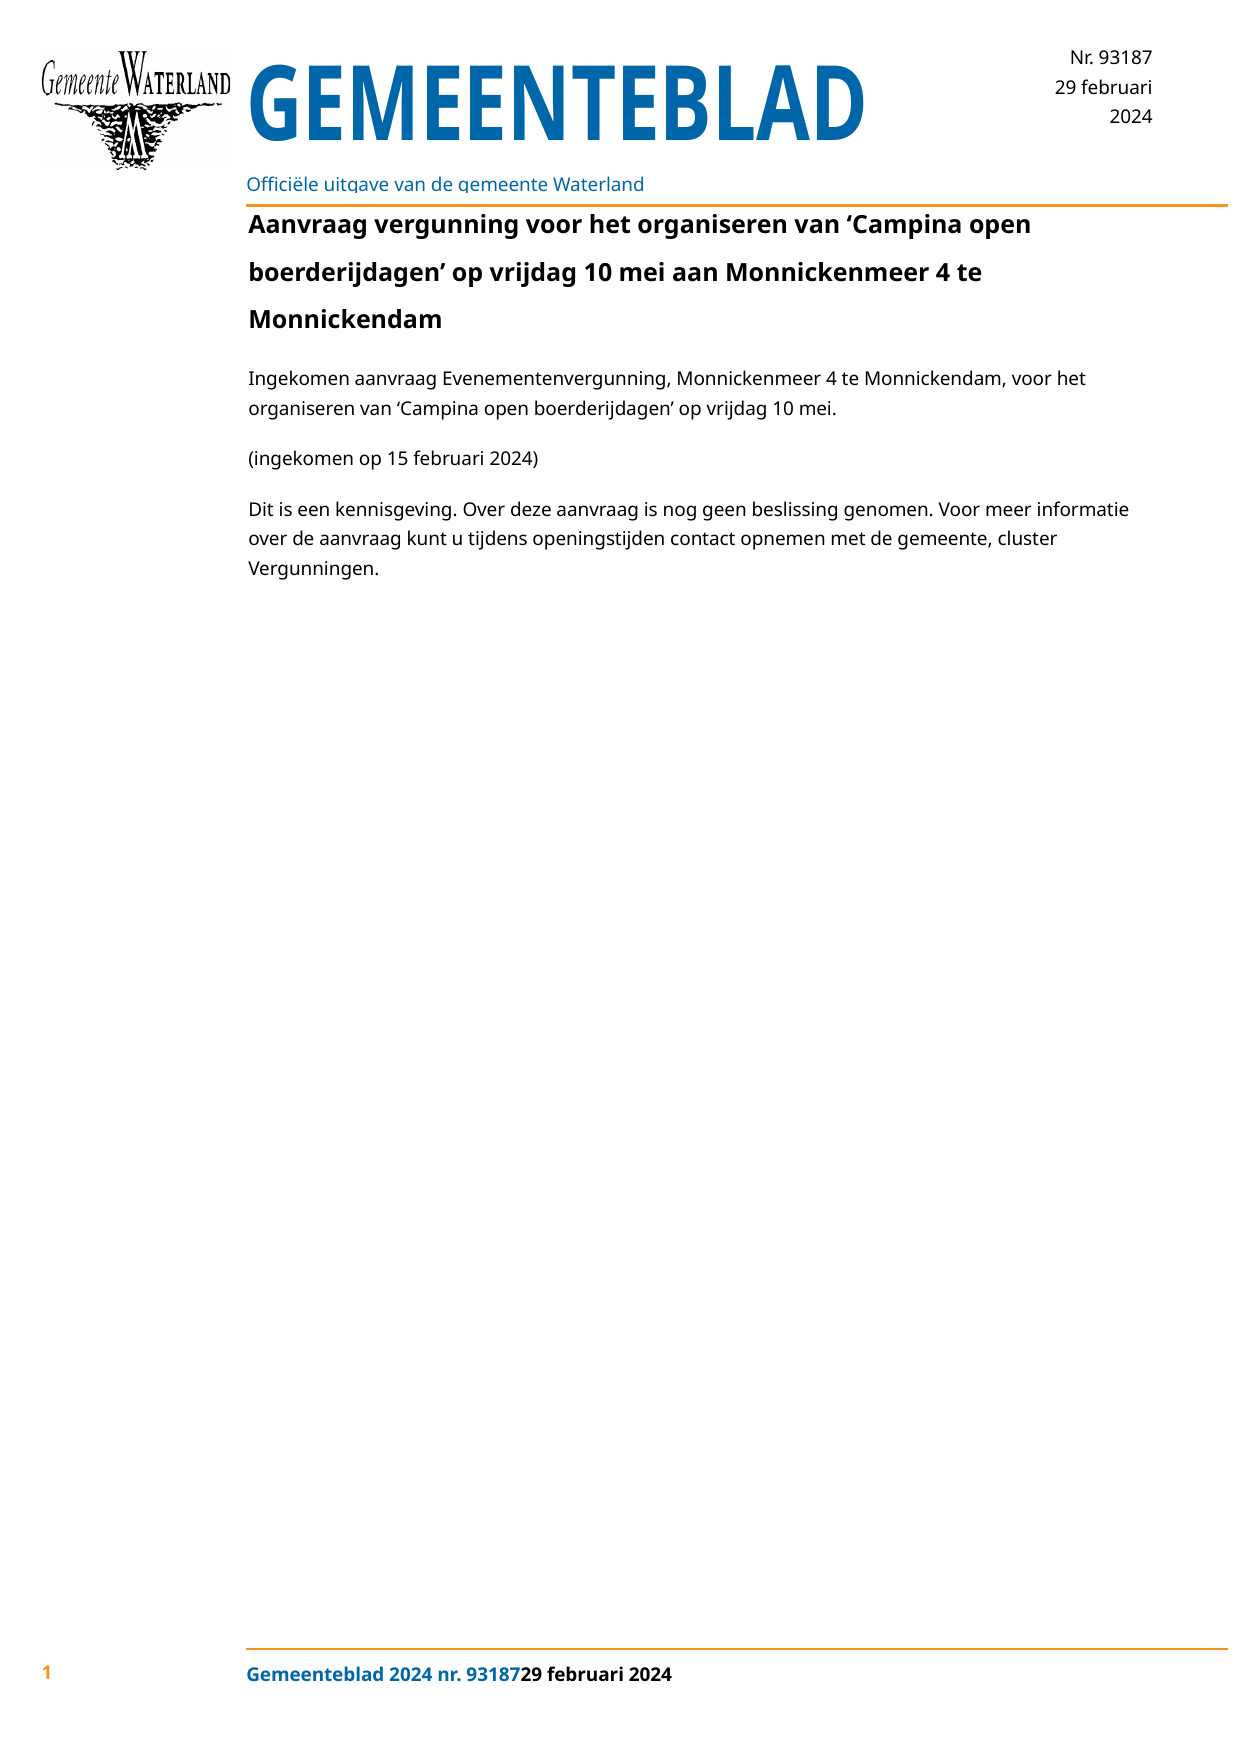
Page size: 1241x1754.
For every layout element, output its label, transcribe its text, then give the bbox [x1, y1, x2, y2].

text Dit is een kennisgeving. Over deze aanvraag is nog geen beslissing genomen. Voor meer informatie over de aanvraag kunt u tijdens openingstijden contact opnemen met de gemeente, cluster Vergunningen. [248, 496, 1152, 581]
text (ingekomen op 15 februari 2024) [248, 446, 1152, 471]
text Ingekomen aanvraag Evenementenvergunning, Monnickenmeer 4 te Monnickendam, voor het organiseren van ‘Campina open boerderijdagen’ op vrijdag 10 mei. [248, 366, 1152, 421]
picture [41, 47, 231, 172]
text Aanvraag vergunning voor het organiseren van ‘Campina open boerderijdagen’ op vrijdag 10 mei aan Monnickenmeer 4 te Monnickendam [248, 207, 1152, 336]
